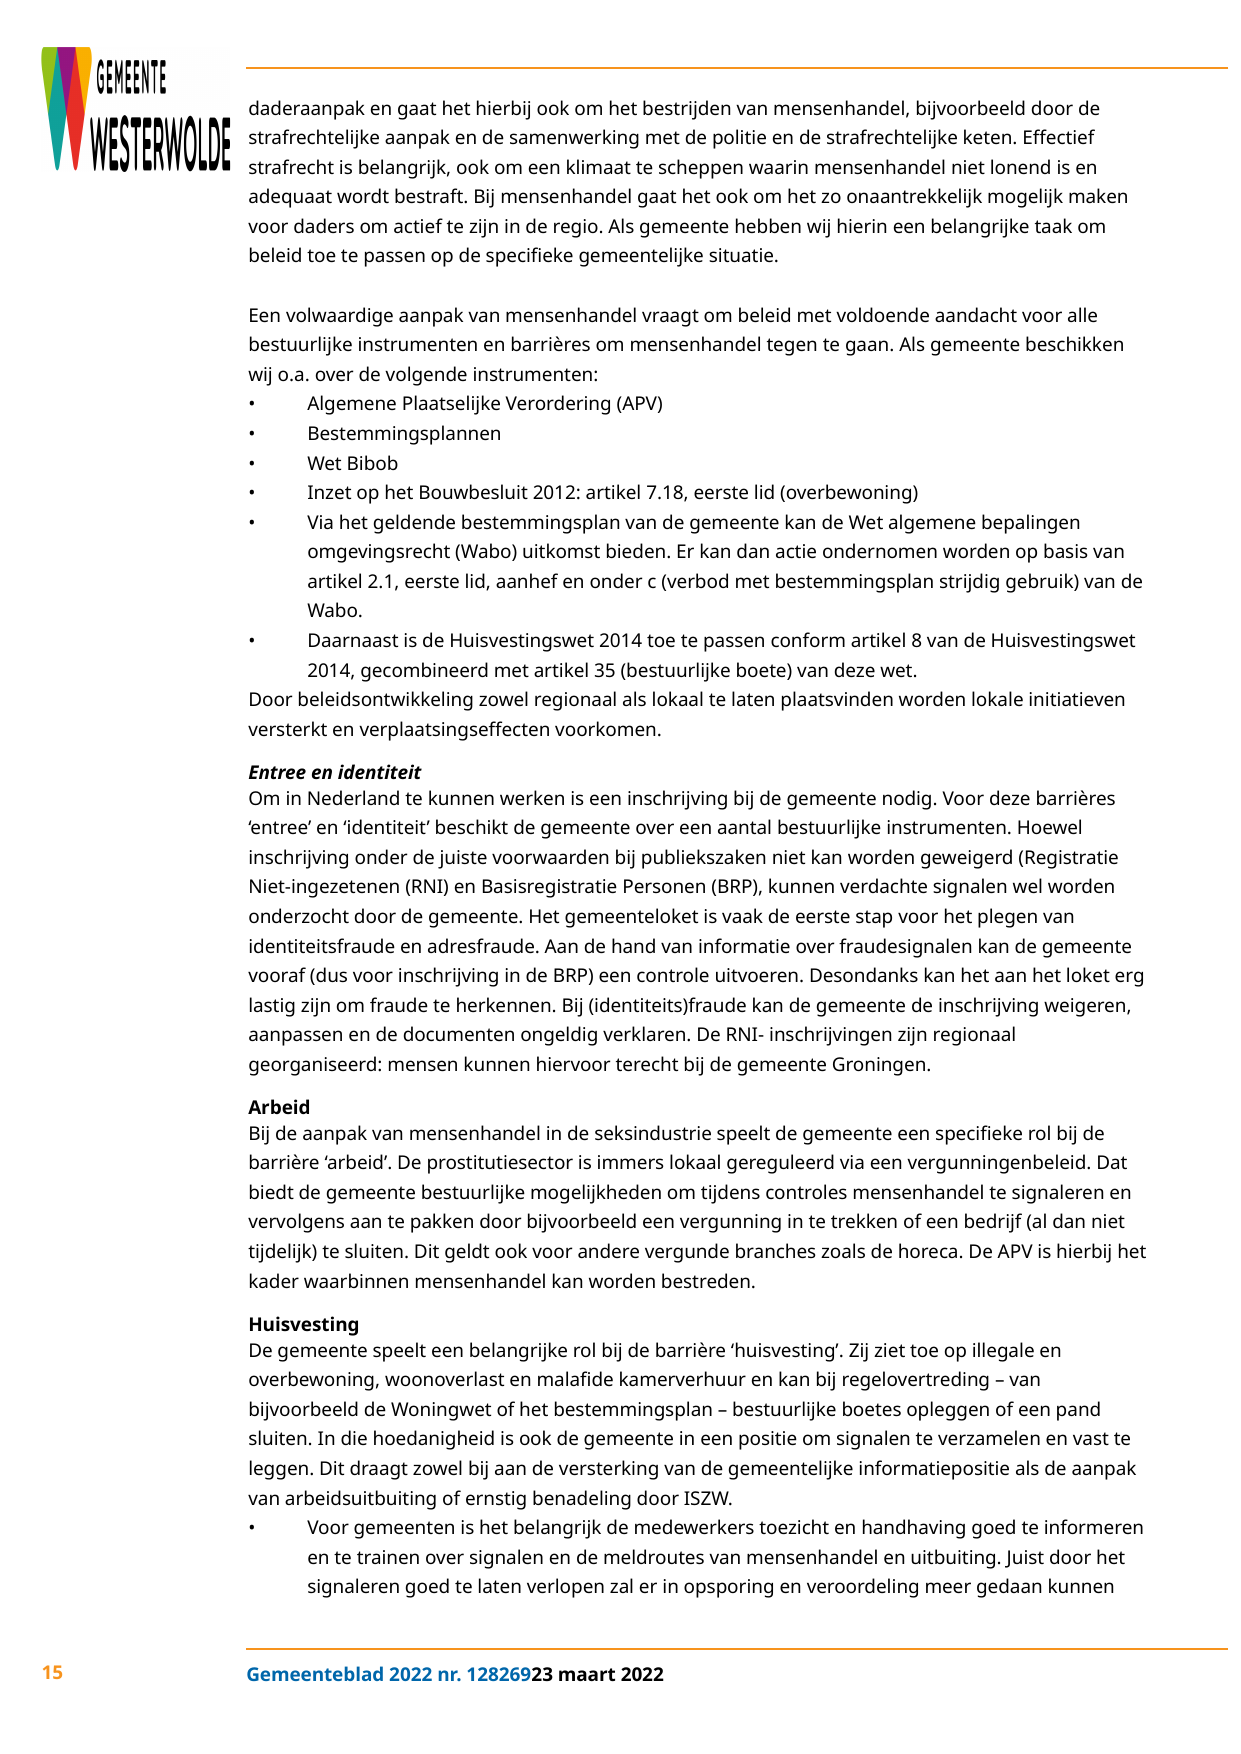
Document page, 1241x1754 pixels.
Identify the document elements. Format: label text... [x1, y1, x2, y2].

text daderaanpak en gaat het hierbij ook om het bestrijden van mensenhandel, bijvoorbeeld door de strafrechtelijke aanpak en de samenwerking met de politie en de strafrechtelijke keten. Effectief strafrecht is belangrijk, ook om een klimaat te scheppen waarin mensenhandel niet lonend is en adequaat wordt bestraft. Bij mensenhandel gaat het ook om het zo onaantrekkelijk mogelijk maken voor daders om actief te zijn in de regio. Als gemeente hebben wij hierin een belangrijke taak om beleid toe te passen op de specifieke gemeentelijke situatie. [248, 95, 1152, 268]
text Entree en identiteit [248, 759, 1152, 785]
list Wet Bibob [248, 450, 1152, 476]
text Bij de aanpak van mensenhandel in de seksindustrie speelt de gemeente een specifieke rol bij de barrière ‘arbeid’. De prostitutiesector is immers lokaal gereguleerd via een vergunningenbeleid. Dat biedt de gemeente bestuurlijke mogelijkheden om tijdens controles mensenhandel te signaleren en vervolgens aan te pakken door bijvoorbeeld een vergunning in te trekken of een bedrijf (al dan niet tijdelijk) te sluiten. Dit geldt ook voor andere vergunde branches zoals de horeca. De APV is hierbij het kader waarbinnen mensenhandel kan worden bestreden. [248, 1120, 1152, 1294]
list Voor gemeenten is het belangrijk de medewerkers toezicht en handhaving goed te informeren en te trainen over signalen en de meldroutes van mensenhandel en uitbuiting. Juist door het signaleren goed te laten verlopen zal er in opsporing en veroordeling meer gedaan kunnen [248, 1514, 1152, 1599]
list Daarnaast is de Huisvestingswet 2014 toe te passen conform artikel 8 van de Huisvestingswet 2014, gecombineerd met artikel 35 (bestuurlijke boete) van deze wet. [248, 627, 1152, 683]
picture [41, 47, 231, 172]
text De gemeente speelt een belangrijke rol bij de barrière ‘huisvesting’. Zij ziet toe op illegale en overbewoning, woonoverlast en malafide kamerverhuur en kan bij regelovertreding – van bijvoorbeeld de Woningwet of het bestemmingsplan – bestuurlijke boetes opleggen of een pand sluiten. In die hoedanigheid is ook de gemeente in een positie om signalen te verzamelen en vast te leggen. Dit draagt zowel bij aan de versterking van de gemeentelijke informatiepositie als de aanpak van arbeidsuitbuiting of ernstig benadeling door ISZW. [248, 1337, 1152, 1510]
text Door beleidsontwikkeling zowel regionaal als lokaal te laten plaatsvinden worden lokale initiatieven versterkt en verplaatsingseffecten voorkomen. [248, 686, 1152, 742]
text Om in Nederland te kunnen werken is een inschrijving bij de gemeente nodig. Voor deze barrières ‘entree’ en ‘identiteit’ beschikt de gemeente over een aantal bestuurlijke instrumenten. Hoewel inschrijving onder de juiste voorwaarden bij publiekszaken niet kan worden geweigerd (Registratie Niet-ingezetenen (RNI) en Basisregistratie Personen (BRP), kunnen verdachte signalen wel worden onderzocht door de gemeente. Het gemeenteloket is vaak de eerste stap voor het plegen van identiteitsfraude en adresfraude. Aan de hand van informatie over fraudesignalen kan de gemeente vooraf (dus voor inschrijving in de BRP) een controle uitvoeren. Desondanks kan het aan het loket erg lastig zijn om fraude te herkennen. Bij (identiteits)fraude kan de gemeente de inschrijving weigeren, aanpassen en de documenten ongeldig verklaren. De RNI- inschrijvingen zijn regionaal georganiseerd: mensen kunnen hiervoor terecht bij de gemeente Groningen. [248, 785, 1152, 1077]
list Algemene Plaatselijke Verordering (APV) [248, 391, 1152, 416]
list Bestemmingsplannen [248, 420, 1152, 446]
list Inzet op het Bouwbesluit 2012: artikel 7.18, eerste lid (overbewoning) [248, 479, 1152, 505]
text Arbeid [248, 1094, 1152, 1120]
text Huisvesting [248, 1311, 1152, 1337]
text Een volwaardige aanpak van mensenhandel vraagt om beleid met voldoende aandacht voor alle bestuurlijke instrumenten en barrières om mensenhandel tegen te gaan. Als gemeente beschikken wij o.a. over de volgende instrumenten: [248, 302, 1152, 387]
list Via het geldende bestemmingsplan van de gemeente kan de Wet algemene bepalingen omgevingsrecht (Wabo) uitkomst bieden. Er kan dan actie ondernomen worden op basis van artikel 2.1, eerste lid, aanhef en onder c (verbod met bestemmingsplan strijdig gebruik) van de Wabo. [248, 509, 1152, 623]
